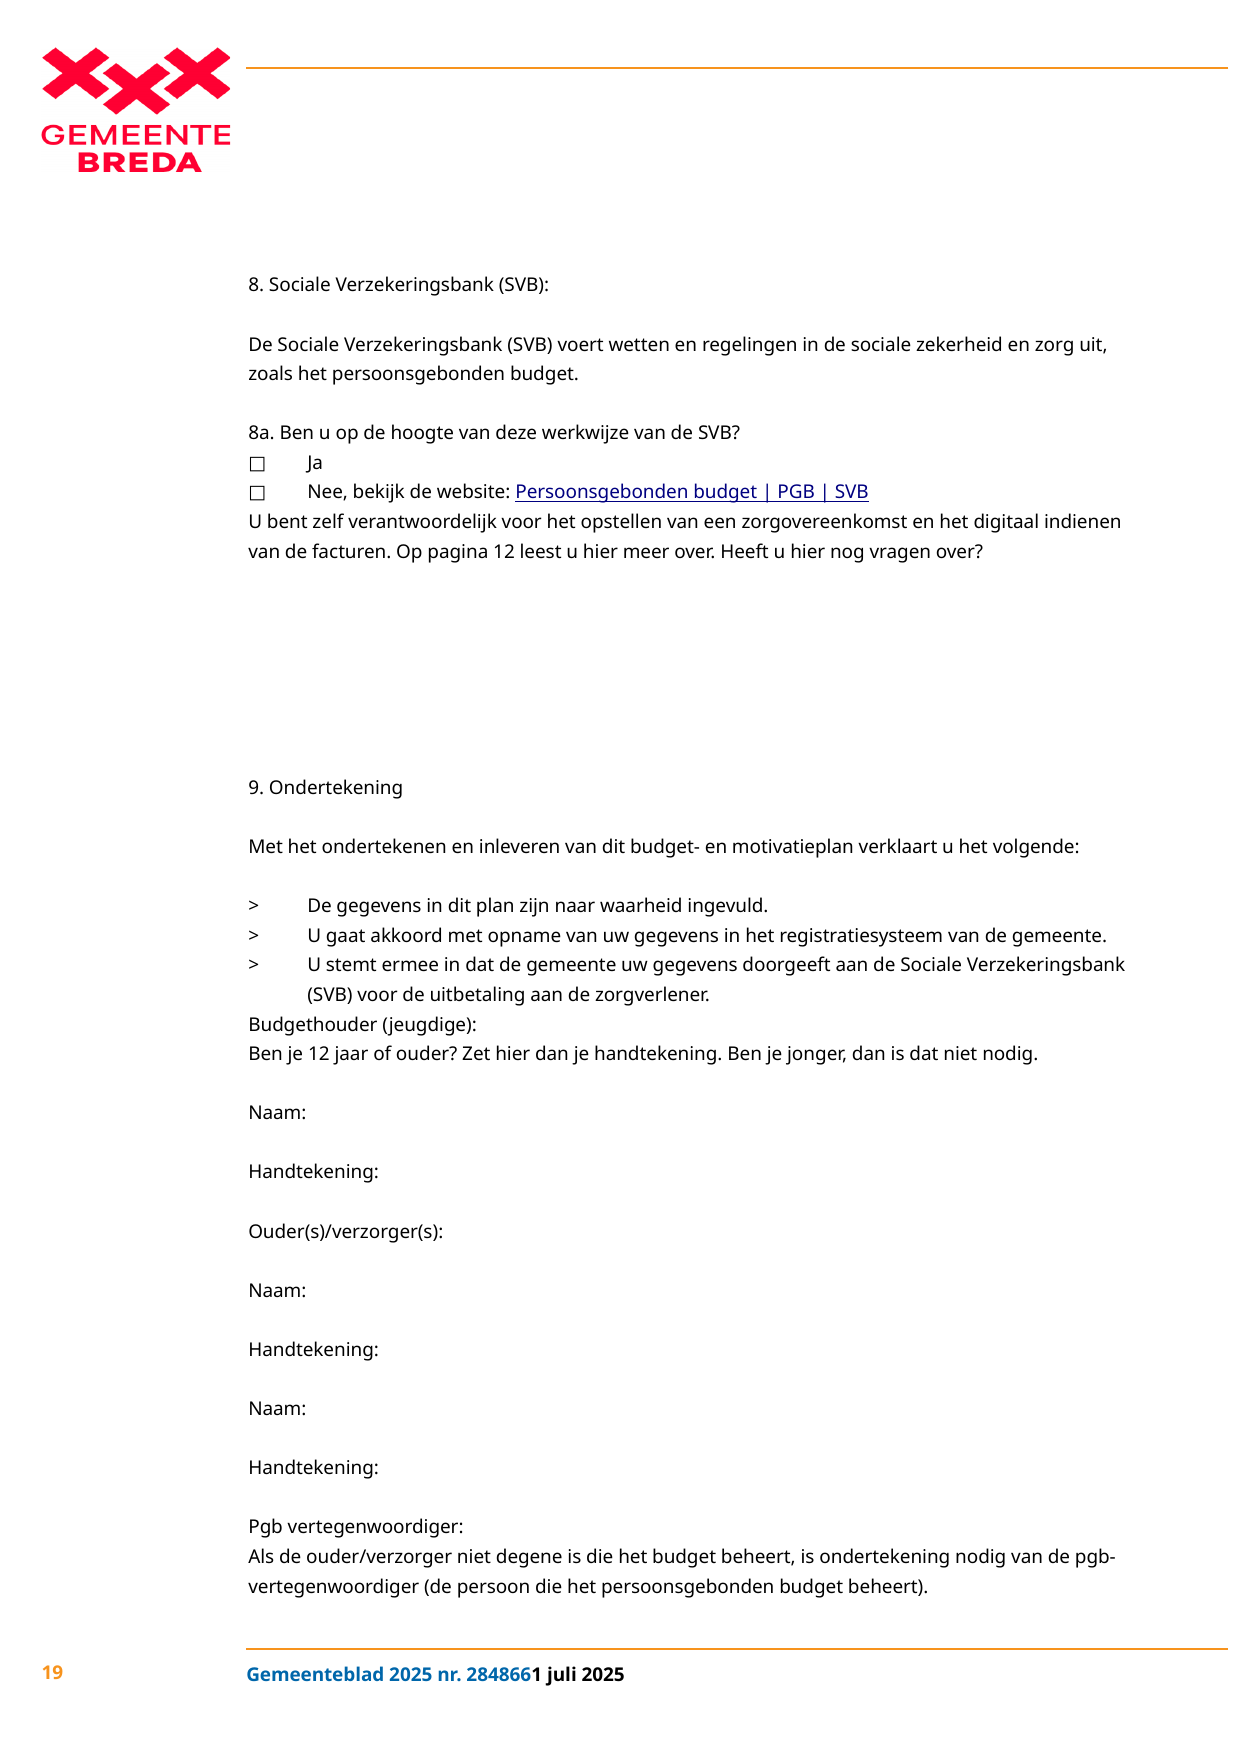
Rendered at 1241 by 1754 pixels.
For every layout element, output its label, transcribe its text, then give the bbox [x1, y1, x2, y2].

text Ouder(s)/verzorger(s): [248, 1218, 1152, 1243]
text Handtekening: [248, 1336, 1152, 1362]
list Ja [248, 449, 1152, 475]
text Naam: [248, 1395, 1152, 1421]
text 8. Sociale Verzekeringsbank (SVB): [248, 272, 1152, 297]
list Nee, bekijk de website: Persoonsgebonden budget | PGB | SVB [248, 479, 1152, 504]
text Handtekening: [248, 1159, 1152, 1184]
text Ben je 12 jaar of ouder? Zet hier dan je handtekening. Ben je jonger, dan is dat niet nodig. [248, 1040, 1152, 1066]
text 9. Ondertekening [248, 774, 1152, 800]
text Naam: [248, 1277, 1152, 1303]
list De gegevens in dit plan zijn naar waarheid ingevuld. [248, 892, 1152, 918]
text Naam: [248, 1099, 1152, 1125]
text Budgethouder (jeugdige): [248, 1011, 1152, 1036]
text U bent zelf verantwoordelijk voor het opstellen van een zorgovereenkomst en het digitaal indienen van de facturen. Op pagina 12 leest u hier meer over. Heeft u hier nog vragen over? [248, 508, 1152, 564]
table_header [248, 597, 1152, 741]
list U gaat akkoord met opname van uw gegevens in het registratiesysteem van de gemeente. [248, 922, 1152, 948]
text 8a. Ben u op de hoogte van deze werkwijze van de SVB? [248, 419, 1152, 445]
text De Sociale Verzekeringsbank (SVB) voert wetten en regelingen in de sociale zekerheid en zorg uit, zoals het persoonsgebonden budget. [248, 331, 1152, 386]
text Handtekening: [248, 1454, 1152, 1480]
picture [41, 47, 231, 172]
table_header [248, 95, 1152, 239]
text Pgb vertegenwoordiger: [248, 1514, 1152, 1539]
text Als de ouder/verzorger niet degene is die het budget beheert, is ondertekening nodig van de pgb-vertegenwoordiger (de persoon die het persoonsgebonden budget beheert). [248, 1543, 1152, 1598]
list U stemt ermee in dat de gemeente uw gegevens doorgeeft aan de Sociale Verzekeringsbank (SVB) voor de uitbetaling aan de zorgverlener. [248, 952, 1152, 1007]
text Met het ondertekenen en inleveren van dit budget- en motivatieplan verklaart u het volgende: [248, 833, 1152, 859]
